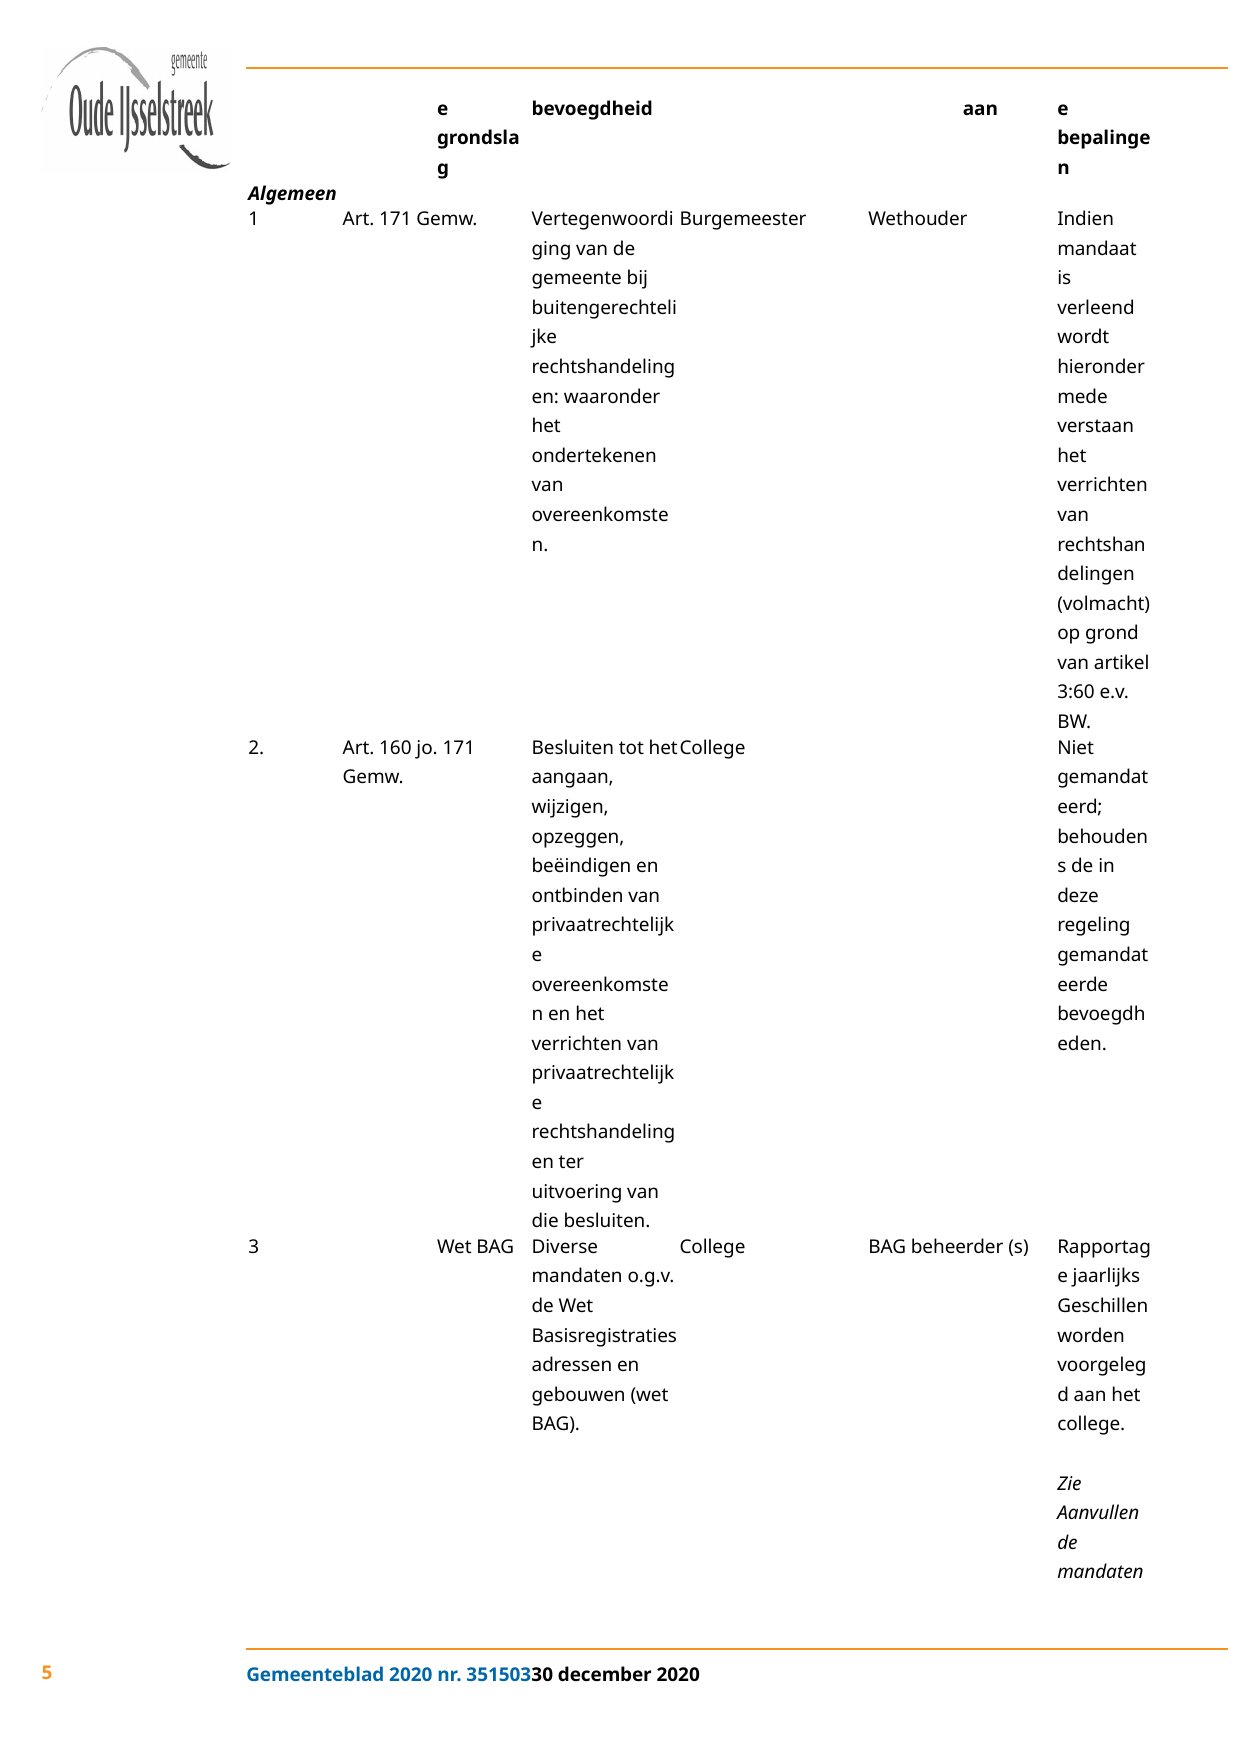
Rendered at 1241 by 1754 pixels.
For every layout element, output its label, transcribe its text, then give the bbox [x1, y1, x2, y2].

table_cell Wethouder [868, 205, 1057, 734]
table_cell [868, 734, 1057, 1233]
table_cell Diverse mandaten o.g.v. de Wet Basisregistraties adressen en gebouwen (wet BAG). [531, 1233, 679, 1584]
picture [41, 47, 231, 172]
table_cell Art. 160 jo. 171 Gemw. [343, 734, 531, 1233]
table_cell Algemeen [248, 180, 1152, 205]
table_cell 2. [248, 734, 342, 1233]
table_header [774, 95, 963, 180]
table_header aan [963, 95, 1057, 180]
table_header [248, 95, 437, 180]
table_header e bepalingen [1057, 95, 1152, 180]
table_cell 1 [248, 205, 342, 734]
table_cell Vertegenwoordiging van de gemeente bij buitengerechtelijke rechtshandelingen: waaronder het ondertekenen van overeenkomsten. [531, 205, 679, 734]
table_cell Art. 171 Gemw. [343, 205, 531, 734]
table_cell 3 [248, 1233, 437, 1584]
table_cell College [679, 734, 868, 1233]
table_cell Rapportage jaarlijks Geschillen worden voorgelegd aan het college. Zie Aanvullende mandaten [1057, 1233, 1152, 1584]
table_cell Burgemeester [679, 205, 868, 734]
table_cell BAG beheerder (s) [868, 1233, 1057, 1584]
table_cell College [679, 1233, 868, 1584]
table_cell Indien mandaat is verleend wordt hieronder mede verstaan het verrichten van rechtshandelingen (volmacht) op grond van artikel 3:60 e.v. BW. [1057, 205, 1152, 734]
table_cell Niet gemandateerd; behoudens de in deze regeling gemandateerde bevoegdheden. [1057, 734, 1152, 1233]
table_header bevoegdheid [531, 95, 774, 180]
table_header e grondslag [437, 95, 531, 180]
table_cell Wet BAG [437, 1233, 531, 1584]
table_cell Besluiten tot het aangaan, wijzigen, opzeggen, beëindigen en ontbinden van privaatrechtelijke overeenkomsten en het verrichten van privaatrechtelijke rechtshandelingen ter uitvoering van die besluiten. [531, 734, 679, 1233]
